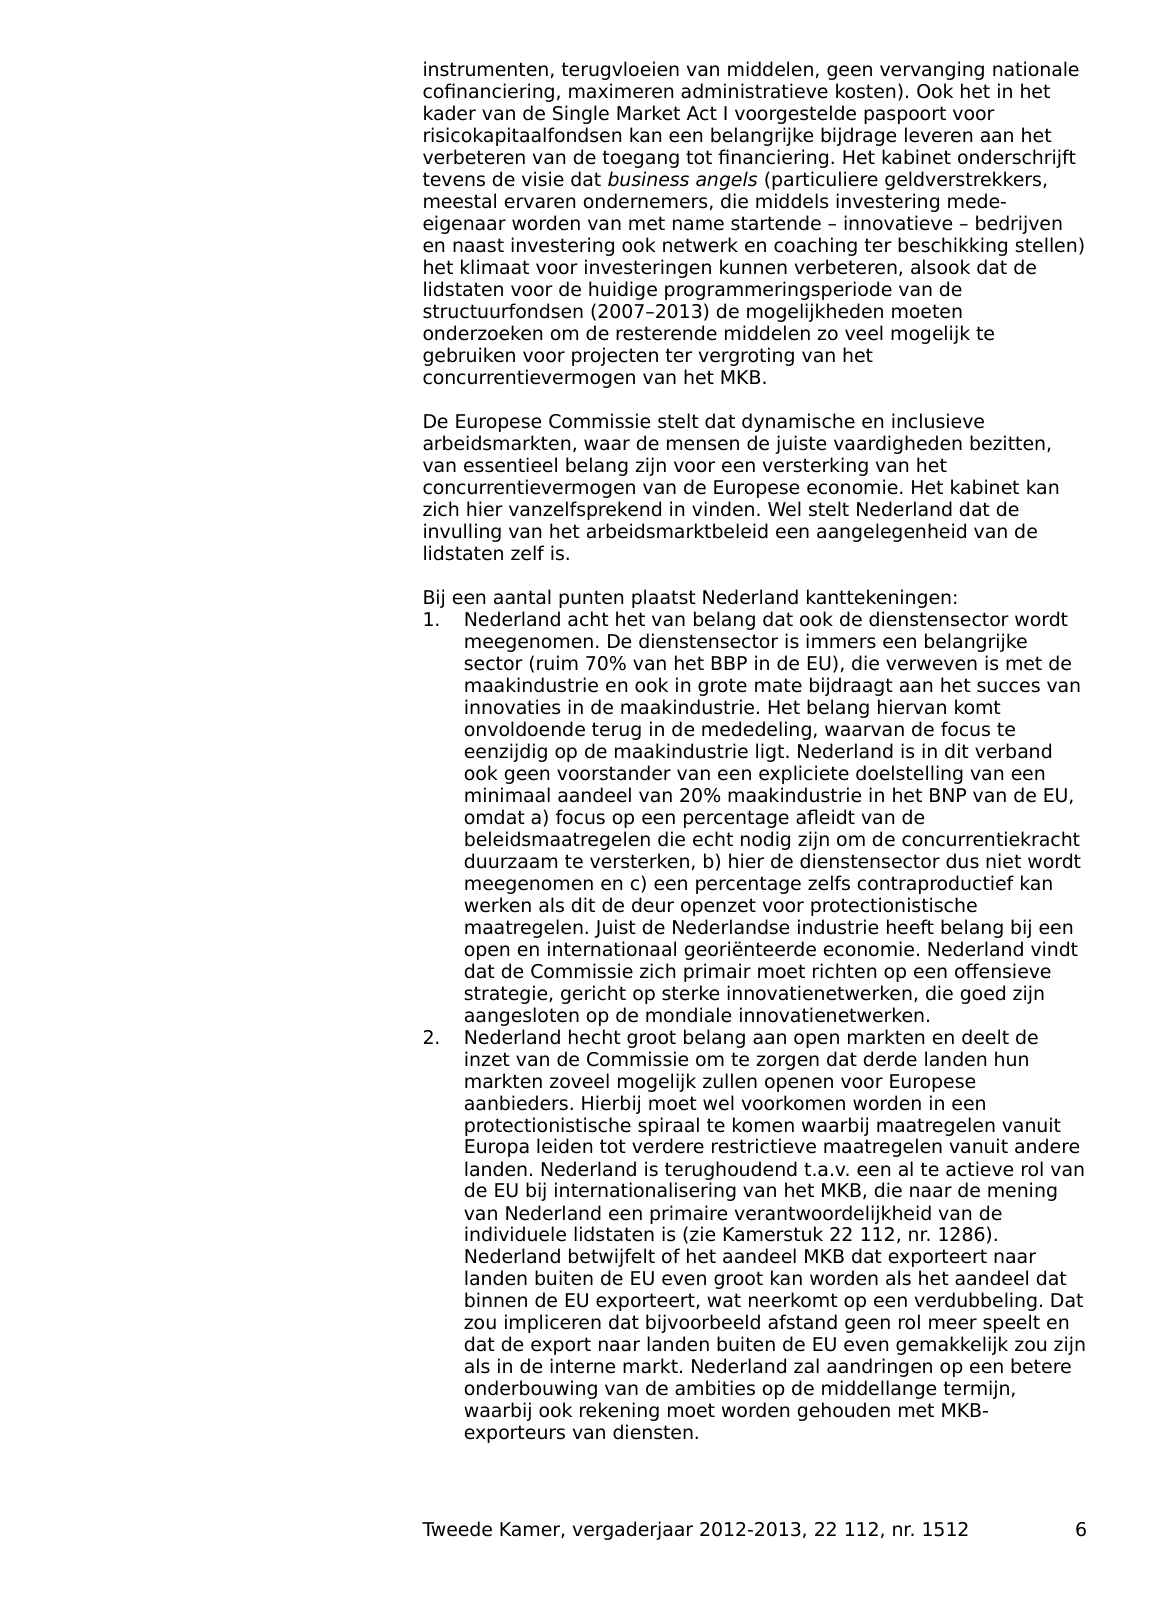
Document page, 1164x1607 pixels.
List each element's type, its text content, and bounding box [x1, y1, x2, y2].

text instrumenten, terugvloeien van middelen, geen vervanging nationale cofinanciering, maximeren administratieve kosten). Ook het in het kader van de Single Market Act I voorgestelde paspoort voor risicokapitaalfondsen kan een belangrijke bijdrage leveren aan het verbeteren van de toegang tot financiering. Het kabinet onderschrijft tevens de visie dat business angels (particuliere geldverstrekkers, meestal ervaren ondernemers, die middels investering mede-eigenaar worden van met name startende – innovatieve – bedrijven en naast investering ook netwerk en coaching ter beschikking stellen) het klimaat voor investeringen kunnen verbeteren, alsook dat de lidstaten voor de huidige programmeringsperiode van de structuurfondsen (2007–2013) de mogelijkheden moeten onderzoeken om de resterende middelen zo veel mogelijk te gebruiken voor projecten ter vergroting van het concurrentievermogen van het MKB. [422, 59, 1087, 389]
text 1. Nederland acht het van belang dat ook de dienstensector wordt meegenomen. De dienstensector is immers een belangrijke sector (ruim 70% van het BBP in de EU), die verweven is met de maakindustrie en ook in grote mate bijdraagt aan het succes van innovaties in de maakindustrie. Het belang hiervan komt onvoldoende terug in de mededeling, waarvan de focus te eenzijdig op de maakindustrie ligt. Nederland is in dit verband ook geen voorstander van een expliciete doelstelling van een minimaal aandeel van 20% maakindustrie in het BNP van de EU, omdat a) focus op een percentage afleidt van de beleidsmaatregelen die echt nodig zijn om de concurrentiekracht duurzaam te versterken, b) hier de dienstensector dus niet wordt meegenomen en c) een percentage zelfs contraproductief kan werken als dit de deur openzet voor protectionistische maatregelen. Juist de Nederlandse industrie heeft belang bij een open en internationaal georiënteerde economie. Nederland vindt dat de Commissie zich primair moet richten op een offensieve strategie, gericht op sterke innovatienetwerken, die goed zijn aangesloten op de mondiale innovatienetwerken. [422, 609, 1087, 1027]
text 2. Nederland hecht groot belang aan open markten en deelt de inzet van de Commissie om te zorgen dat derde landen hun markten zoveel mogelijk zullen openen voor Europese aanbieders. Hierbij moet wel voorkomen worden in een protectionistische spiraal te komen waarbij maatregelen vanuit Europa leiden tot verdere restrictieve maatregelen vanuit andere landen. Nederland is terughoudend t.a.v. een al te actieve rol van de EU bij internationalisering van het MKB, die naar de mening van Nederland een primaire verantwoordelijkheid van de individuele lidstaten is (zie Kamerstuk 22 112, nr. 1286). Nederland betwijfelt of het aandeel MKB dat exporteert naar landen buiten de EU even groot kan worden als het aandeel dat binnen de EU exporteert, wat neerkomt op een verdubbeling. Dat zou impliceren dat bijvoorbeeld afstand geen rol meer speelt en dat de export naar landen buiten de EU even gemakkelijk zou zijn als in de interne markt. Nederland zal aandringen op een betere onderbouwing van de ambities op de middellange termijn, waarbij ook rekening moet worden gehouden met MKB-exporteurs van diensten. [422, 1027, 1087, 1444]
text De Europese Commissie stelt dat dynamische en inclusieve arbeidsmarkten, waar de mensen de juiste vaardigheden bezitten, van essentieel belang zijn voor een versterking van het concurrentievermogen van de Europese economie. Het kabinet kan zich hier vanzelfsprekend in vinden. Wel stelt Nederland dat de invulling van het arbeidsmarktbeleid een aangelegenheid van de lidstaten zelf is. [422, 411, 1087, 565]
text Bij een aantal punten plaatst Nederland kanttekeningen: [422, 587, 1087, 609]
